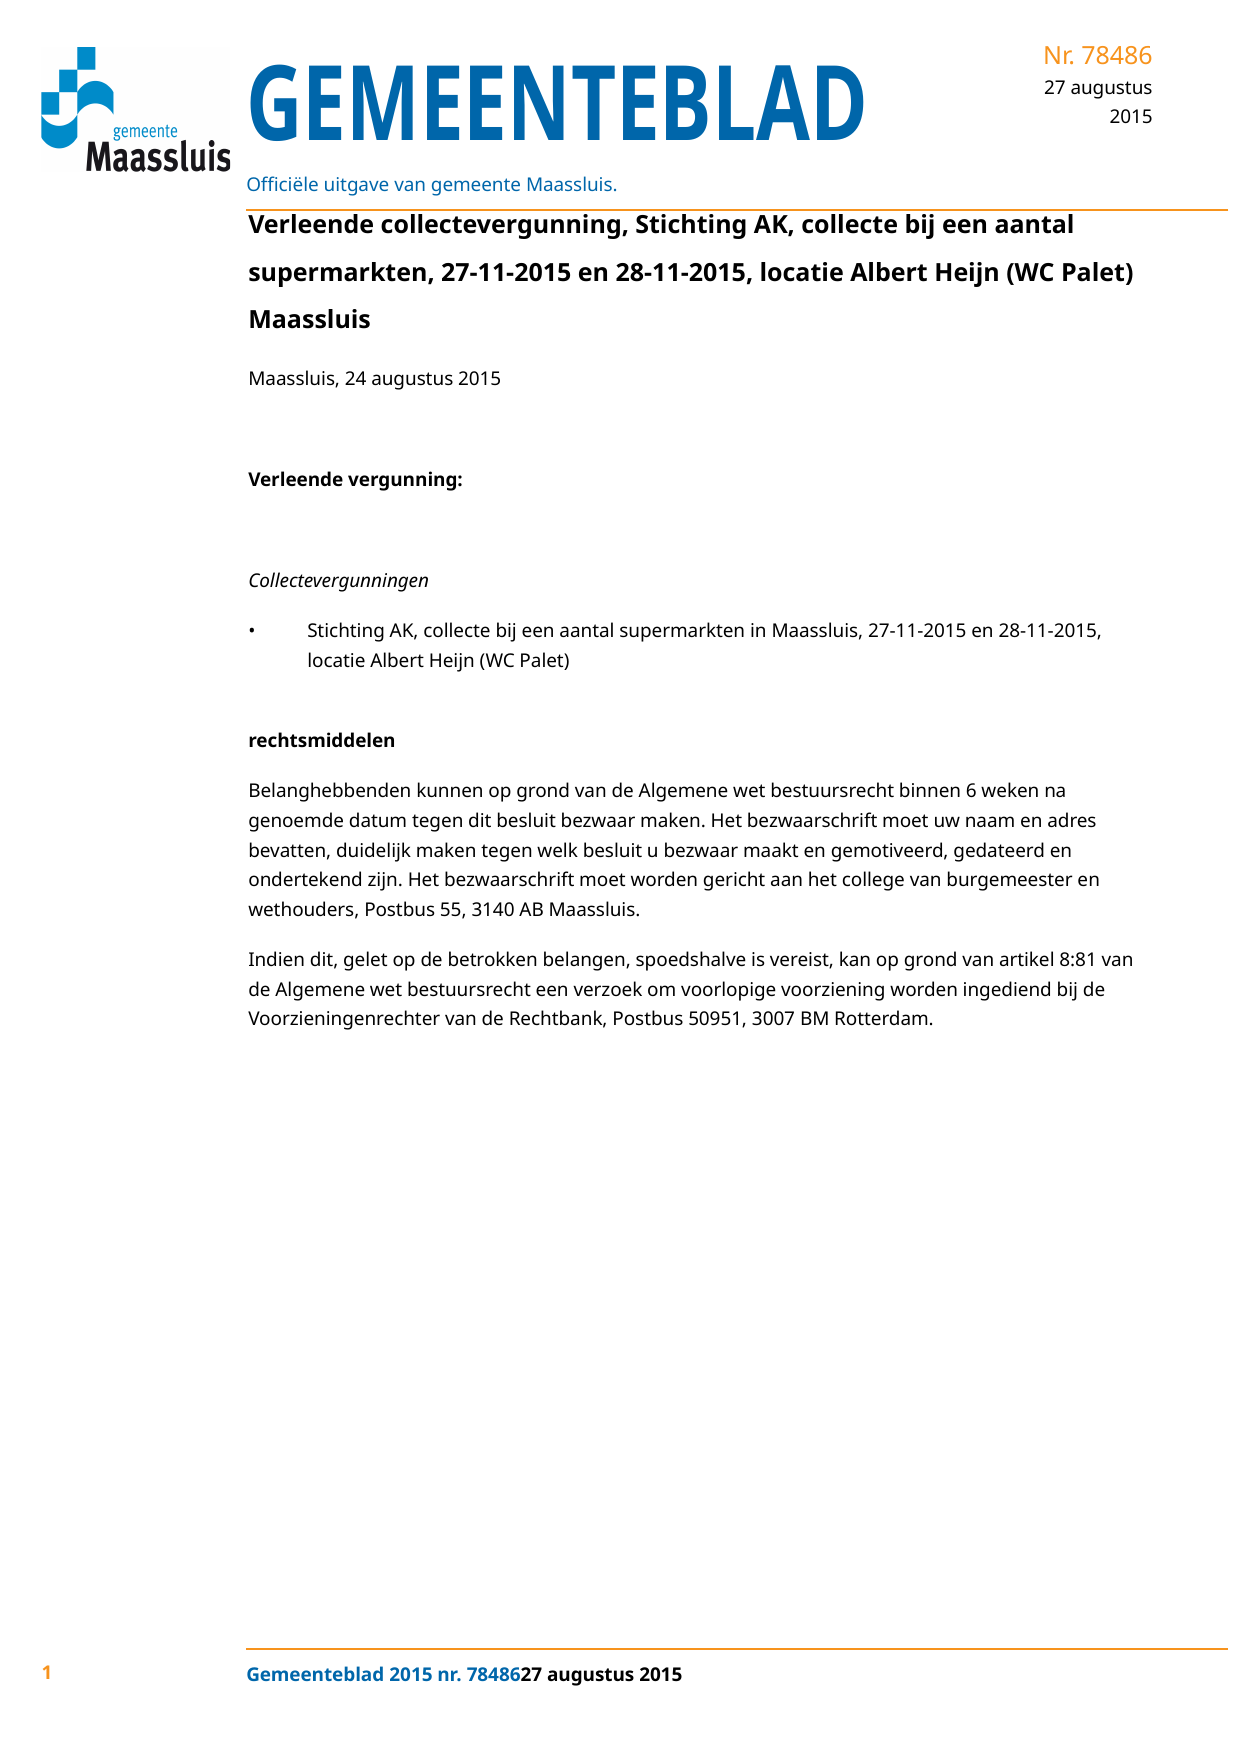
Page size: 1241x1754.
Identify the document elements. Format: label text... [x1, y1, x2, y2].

text Collectevergunningen [248, 567, 1152, 593]
text Belanghebbenden kunnen op grond van de Algemene wet bestuursrecht binnen 6 weken na genoemde datum tegen dit besluit bezwaar maken. Het bezwaarschrift moet uw naam en adres bevatten, duidelijk maken tegen welk besluit u bezwaar maakt en gemotiveerd, gedateerd en ondertekend zijn. Het bezwaarschrift moet worden gericht aan het college van burgemeester en wethouders, Postbus 55, 3140 AB Maassluis. [248, 778, 1152, 922]
list Stichting AK, collecte bij een aantal supermarkten in Maassluis, 27-11-2015 en 28-11-2015, locatie Albert Heijn (WC Palet) [248, 618, 1152, 673]
text Indien dit, gelet op de betrokken belangen, spoedshalve is vereist, kan op grond van artikel 8:81 van de Algemene wet bestuursrecht een verzoek om voorlopige voorziening worden ingediend bij de Voorzieningenrechter van de Rechtbank, Postbus 50951, 3007 BM Rotterdam. [248, 946, 1152, 1031]
picture [41, 47, 77, 92]
picture [41, 47, 231, 172]
text Verleende vergunning: [248, 466, 1152, 492]
text rechtsmiddelen [248, 727, 1152, 753]
text Verleende collectevergunning, Stichting AK, collecte bij een aantal supermarkten, 27-11-2015 en 28-11-2015, locatie Albert Heijn (WC Palet) Maassluis [248, 211, 1152, 336]
text Maassluis, 24 augustus 2015 [248, 366, 1152, 391]
